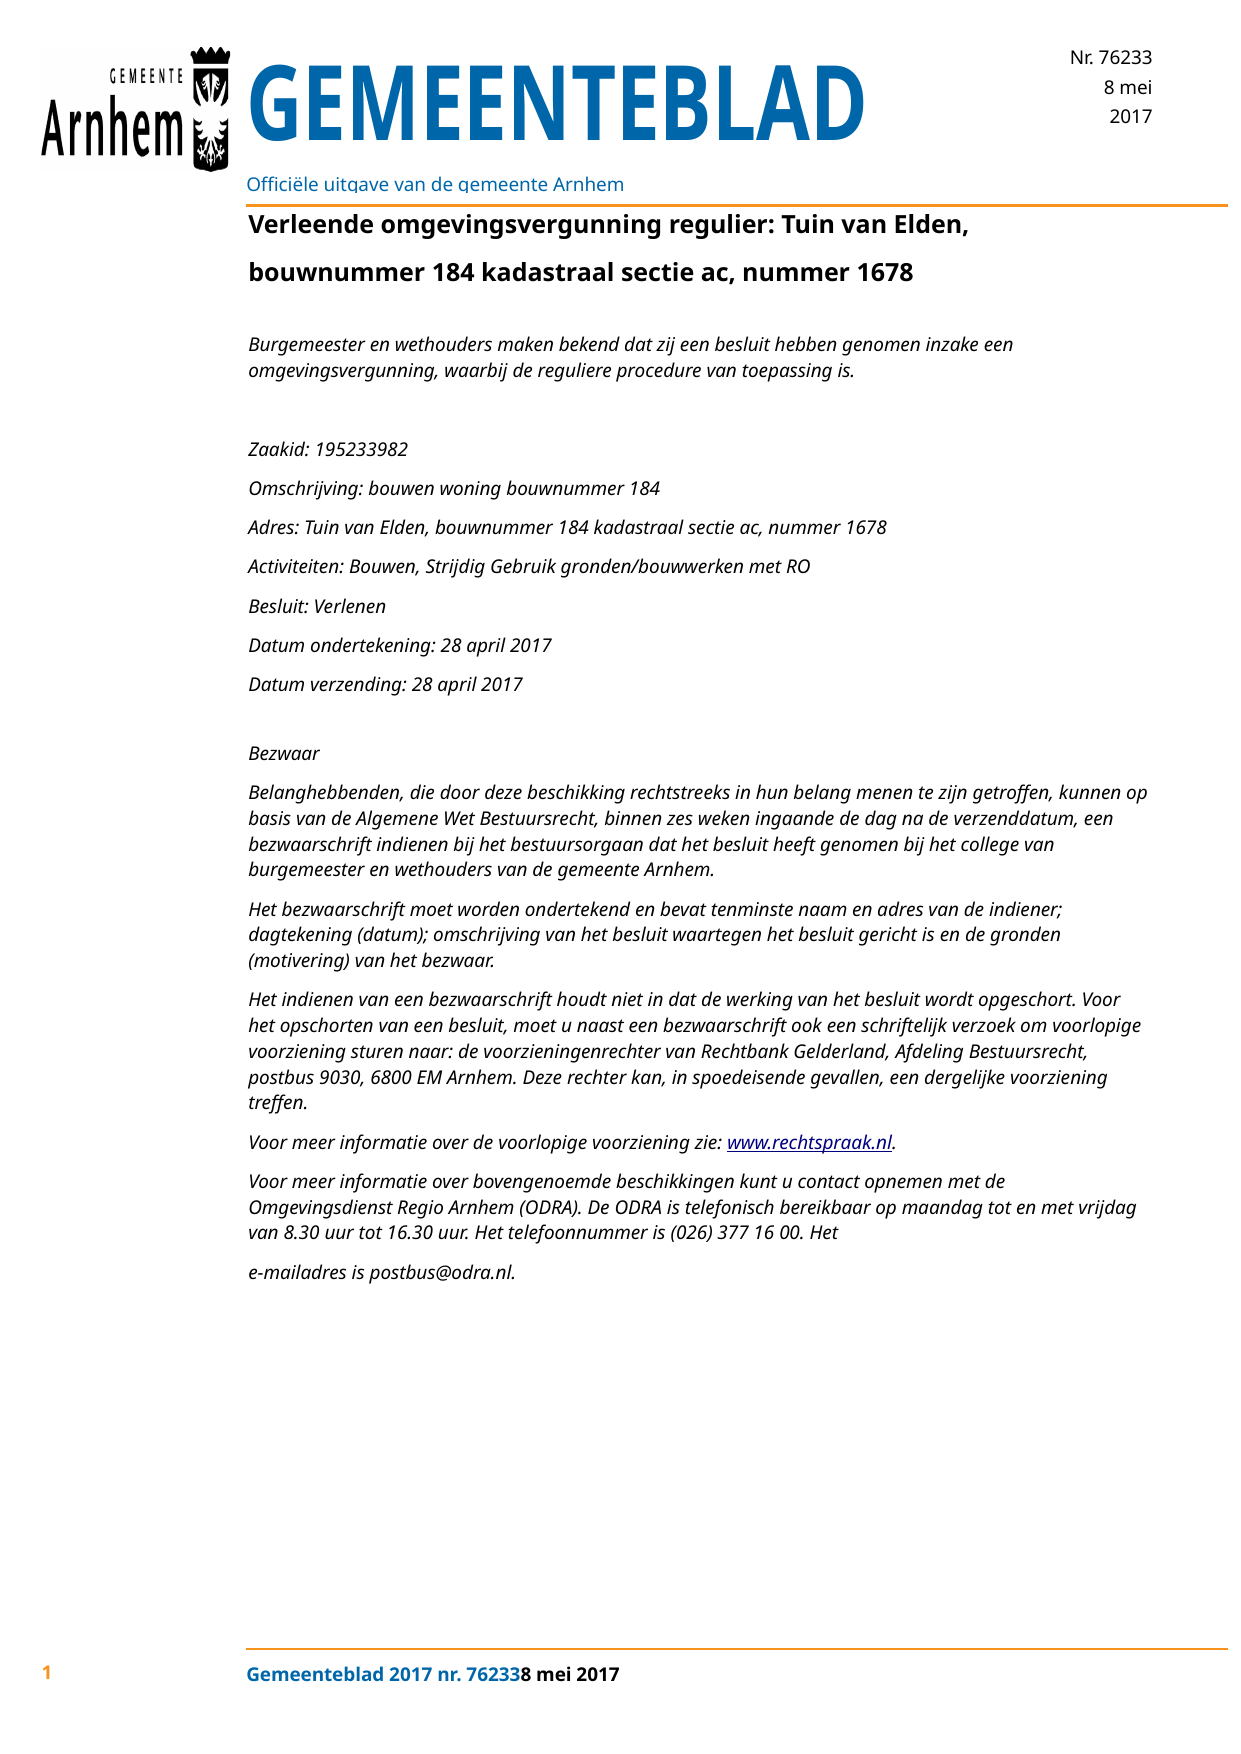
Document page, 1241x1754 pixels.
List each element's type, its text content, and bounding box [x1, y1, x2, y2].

text Besluit: Verlenen [248, 593, 1152, 618]
text e-mailadres is postbus@odra.nl. [248, 1259, 1152, 1284]
text Bezwaar [248, 740, 1152, 766]
text Burgemeester en wethouders maken bekend dat zij een besluit hebben genomen inzake een omgevingsvergunning, waarbij de reguliere procedure van toepassing is. [248, 331, 1152, 383]
text Voor meer informatie over de voorlopige voorziening zie: www.rechtspraak.nl. [248, 1129, 1152, 1154]
text Activiteiten: Bouwen, Strijdig Gebruik gronden/bouwwerken met RO [248, 553, 1152, 579]
text Omschrijving: bouwen woning bouwnummer 184 [248, 475, 1152, 501]
text Het indienen van een bezwaarschrift houdt niet in dat de werking van het besluit wordt opgeschort. Voor het opschorten van een besluit, moet u naast een bezwaarschrift ook een schriftelijk verzoek om voorlopige voorziening sturen naar: de voorzieningenrechter van Rechtbank Gelderland, Afdeling Bestuursrecht, postbus 9030, 6800 EM Arnhem. Deze rechter kan, in spoedeisende gevallen, een dergelijke voorziening treffen. [248, 987, 1152, 1115]
text Verleende omgevingsvergunning regulier: Tuin van Elden, bouwnummer 184 kadastraal sectie ac, nummer 1678 [248, 207, 1152, 288]
text Voor meer informatie over bovengenoemde beschikkingen kunt u contact opnemen met de Omgevingsdienst Regio Arnhem (ODRA). De ODRA is telefonisch bereikbaar op maandag tot en met vrijdag van 8.30 uur tot 16.30 uur. Het telefoonnummer is (026) 377 16 00. Het [248, 1168, 1152, 1245]
text Het bezwaarschrift moet worden ondertekend en bevat tenminste naam en adres van de indiener; dagtekening (datum); omschrijving van het besluit waartegen het besluit gericht is en de gronden (motivering) van het bezwaar. [248, 896, 1152, 973]
text Belanghebbenden, die door deze beschikking rechtstreeks in hun belang menen te zijn getroffen, kunnen op basis van de Algemene Wet Bestuursrecht, binnen zes weken ingaande de dag na de verzenddatum, een bezwaarschrift indienen bij het bestuursorgaan dat het besluit heeft genomen bij het college van burgemeester en wethouders van de gemeente Arnhem. [248, 779, 1152, 882]
text Adres: Tuin van Elden, bouwnummer 184 kadastraal sectie ac, nummer 1678 [248, 514, 1152, 540]
text Datum verzending: 28 april 2017 [248, 671, 1152, 697]
text Datum ondertekening: 28 april 2017 [248, 632, 1152, 658]
text Zaakid: 195233982 [248, 436, 1152, 461]
picture [41, 47, 231, 172]
